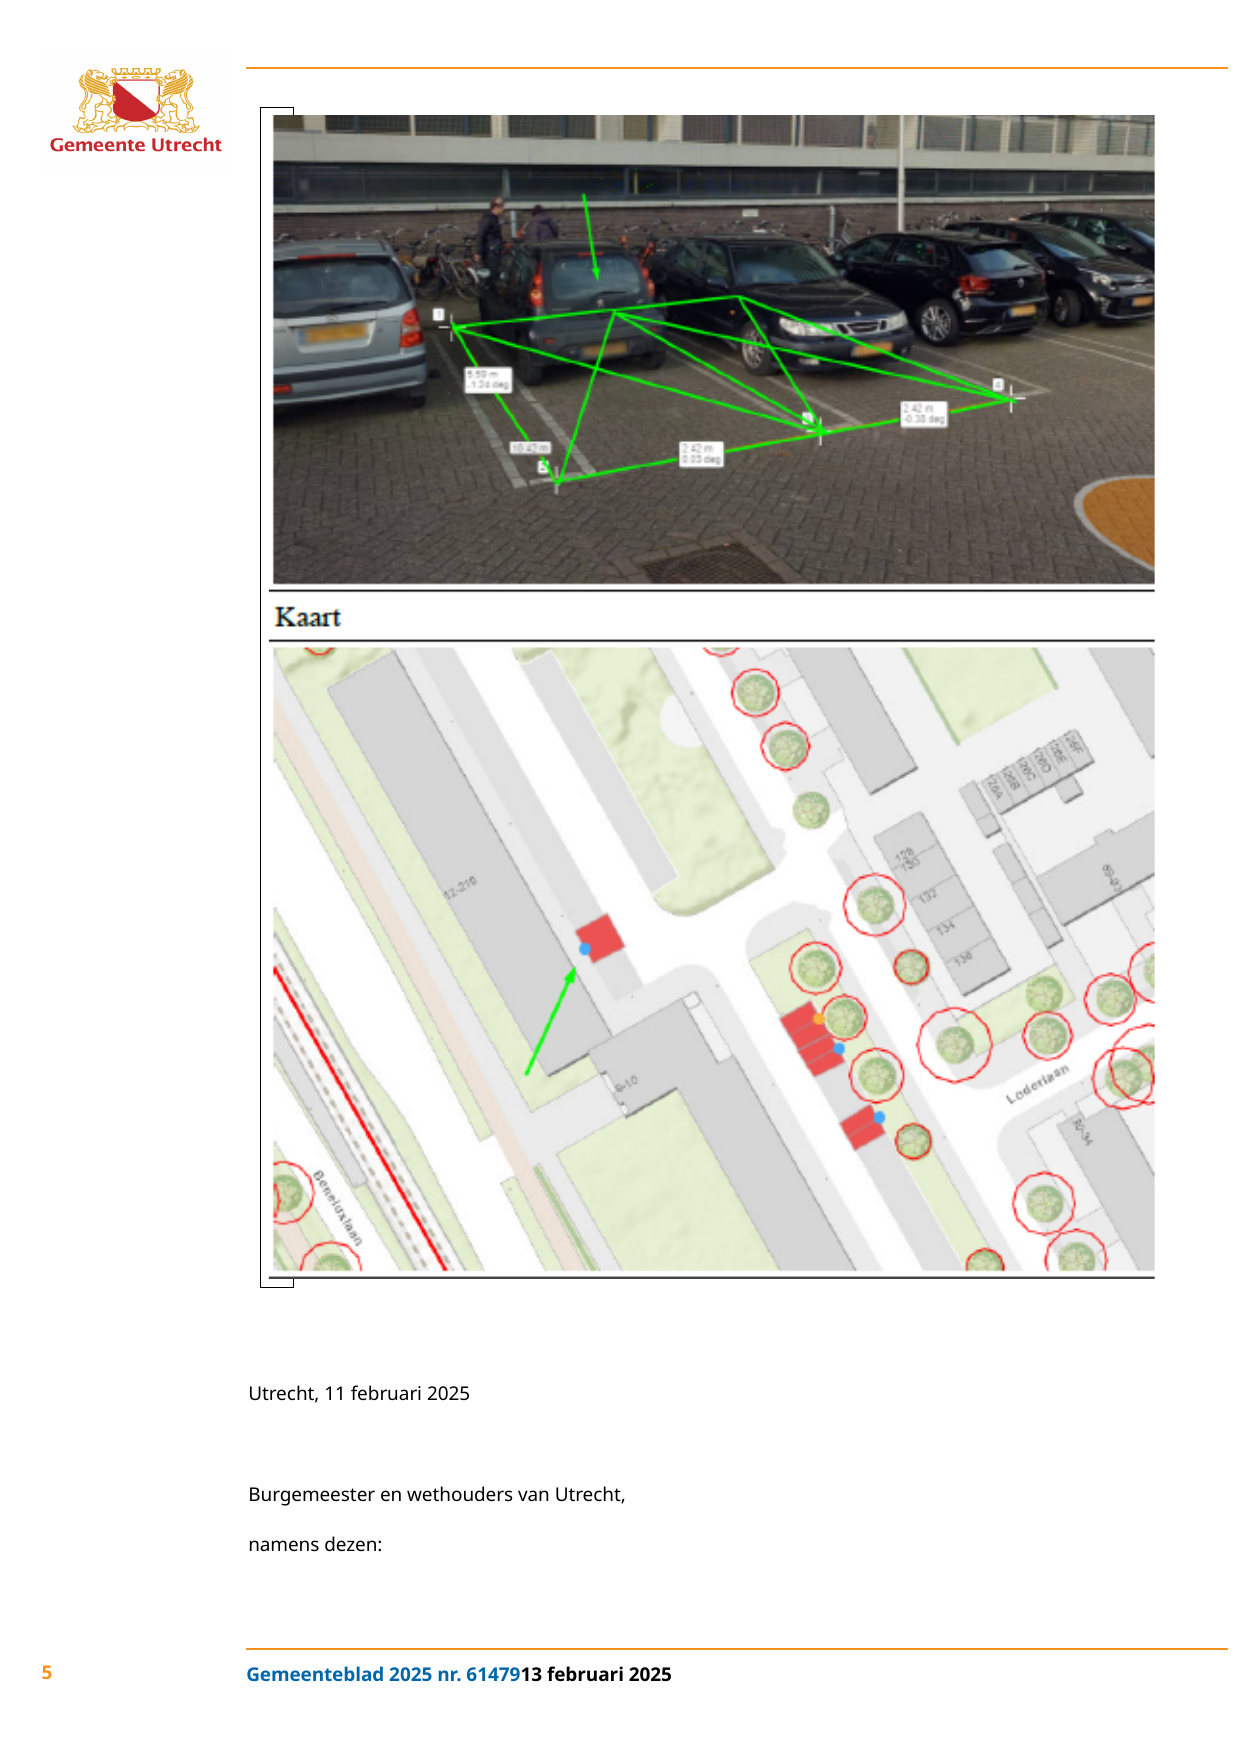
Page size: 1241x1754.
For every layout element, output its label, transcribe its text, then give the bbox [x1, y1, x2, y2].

text namens dezen: [248, 1531, 1152, 1557]
text Utrecht, 11 februari 2025 [248, 1380, 1152, 1406]
picture [268, 115, 1155, 1279]
text Burgemeester en wethouders van Utrecht, [248, 1481, 1152, 1507]
picture [41, 47, 231, 172]
